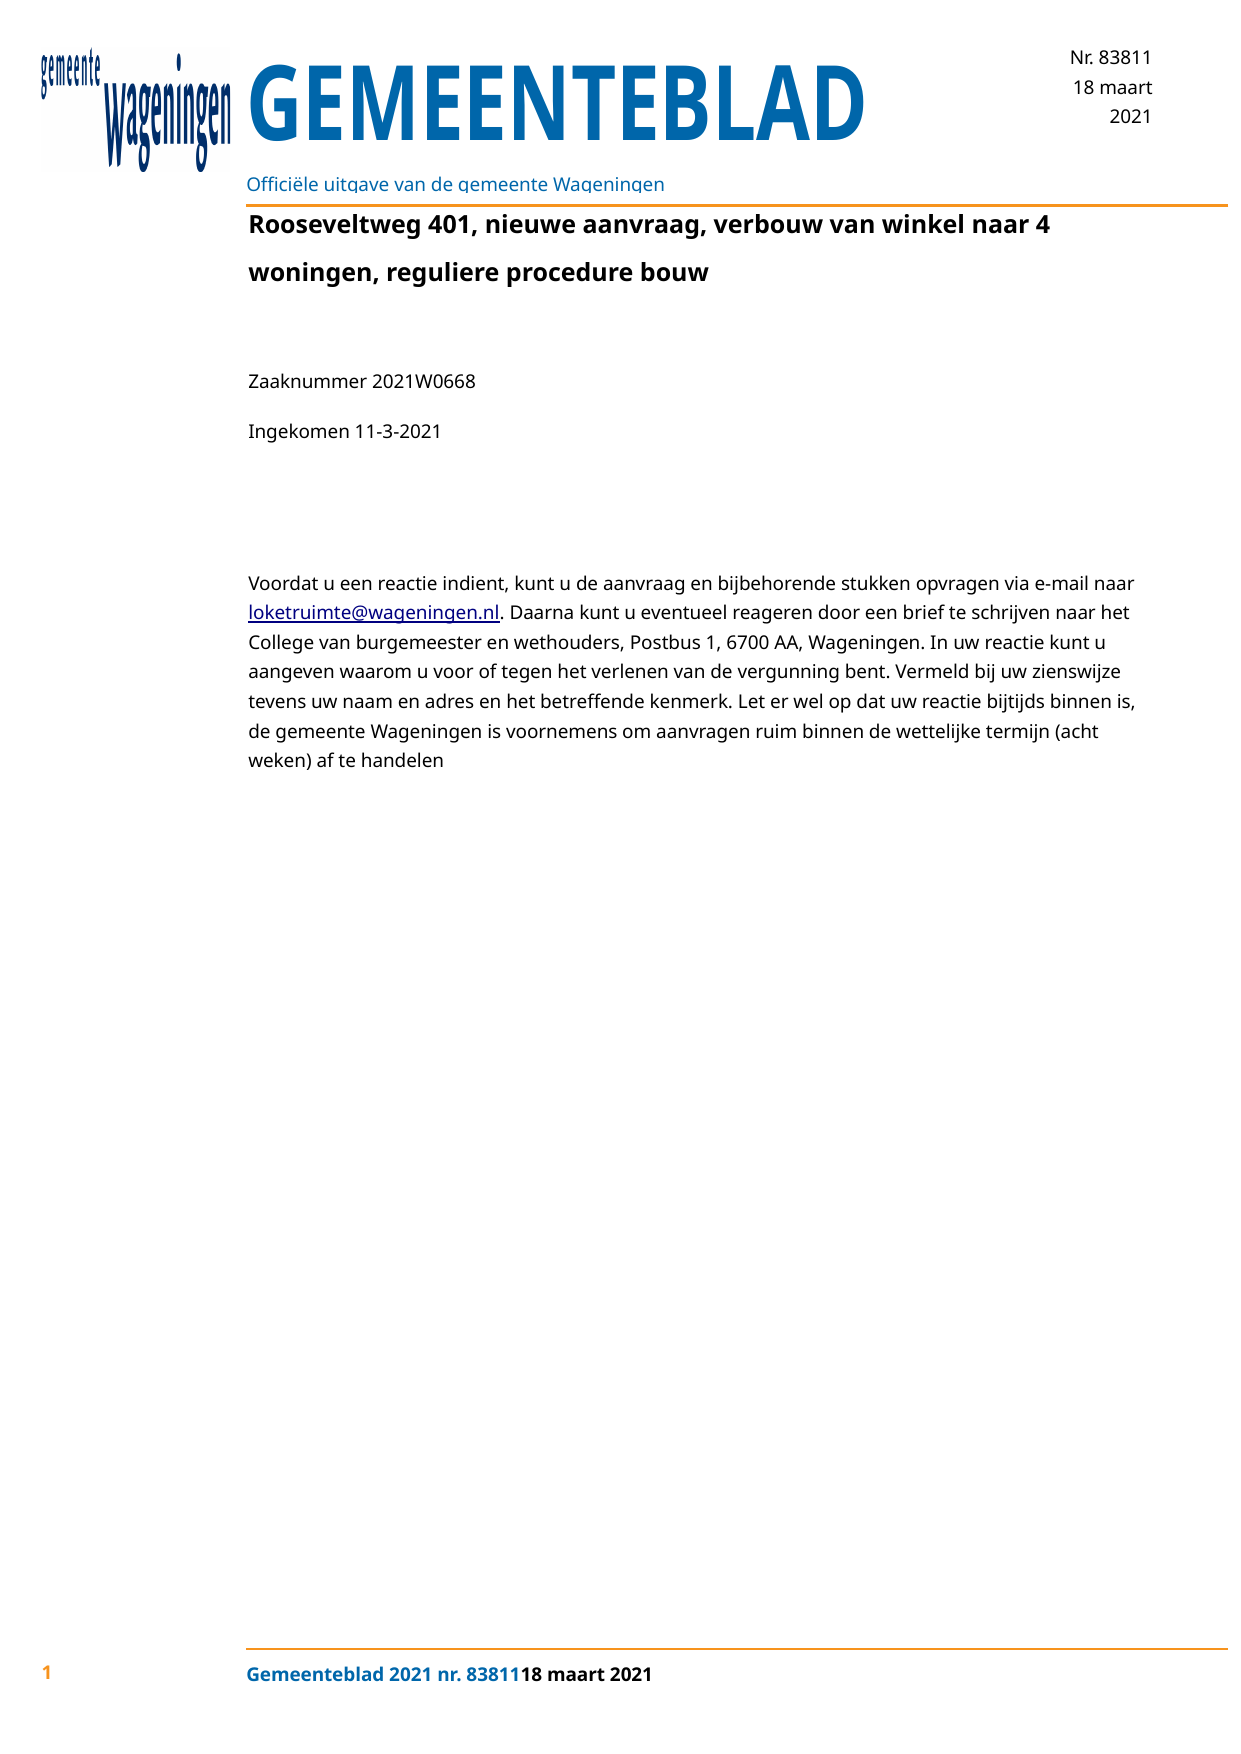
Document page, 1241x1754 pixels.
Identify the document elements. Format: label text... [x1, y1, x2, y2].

text Ingekomen 11-3-2021 [248, 419, 1152, 444]
text Rooseveltweg 401, nieuwe aanvraag, verbouw van winkel naar 4 woningen, reguliere procedure bouw [248, 207, 1152, 288]
picture [41, 47, 231, 172]
text Voordat u een reactie indient, kunt u de aanvraag en bijbehorende stukken opvragen via e-mail naar loketruimte@wageningen.nl. Daarna kunt u eventueel reageren door een brief te schrijven naar het College van burgemeester en wethouders, Postbus 1, 6700 AA, Wageningen. In uw reactie kunt u aangeven waarom u voor of tegen het verlenen van de vergunning bent. Vermeld bij uw zienswijze tevens uw naam en adres en het betreffende kenmerk. Let er wel op dat uw reactie bijtijds binnen is, de gemeente Wageningen is voornemens om aanvragen ruim binnen de wettelijke termijn (acht weken) af te handelen [248, 570, 1152, 773]
text Zaaknummer 2021W0668 [248, 368, 1152, 394]
